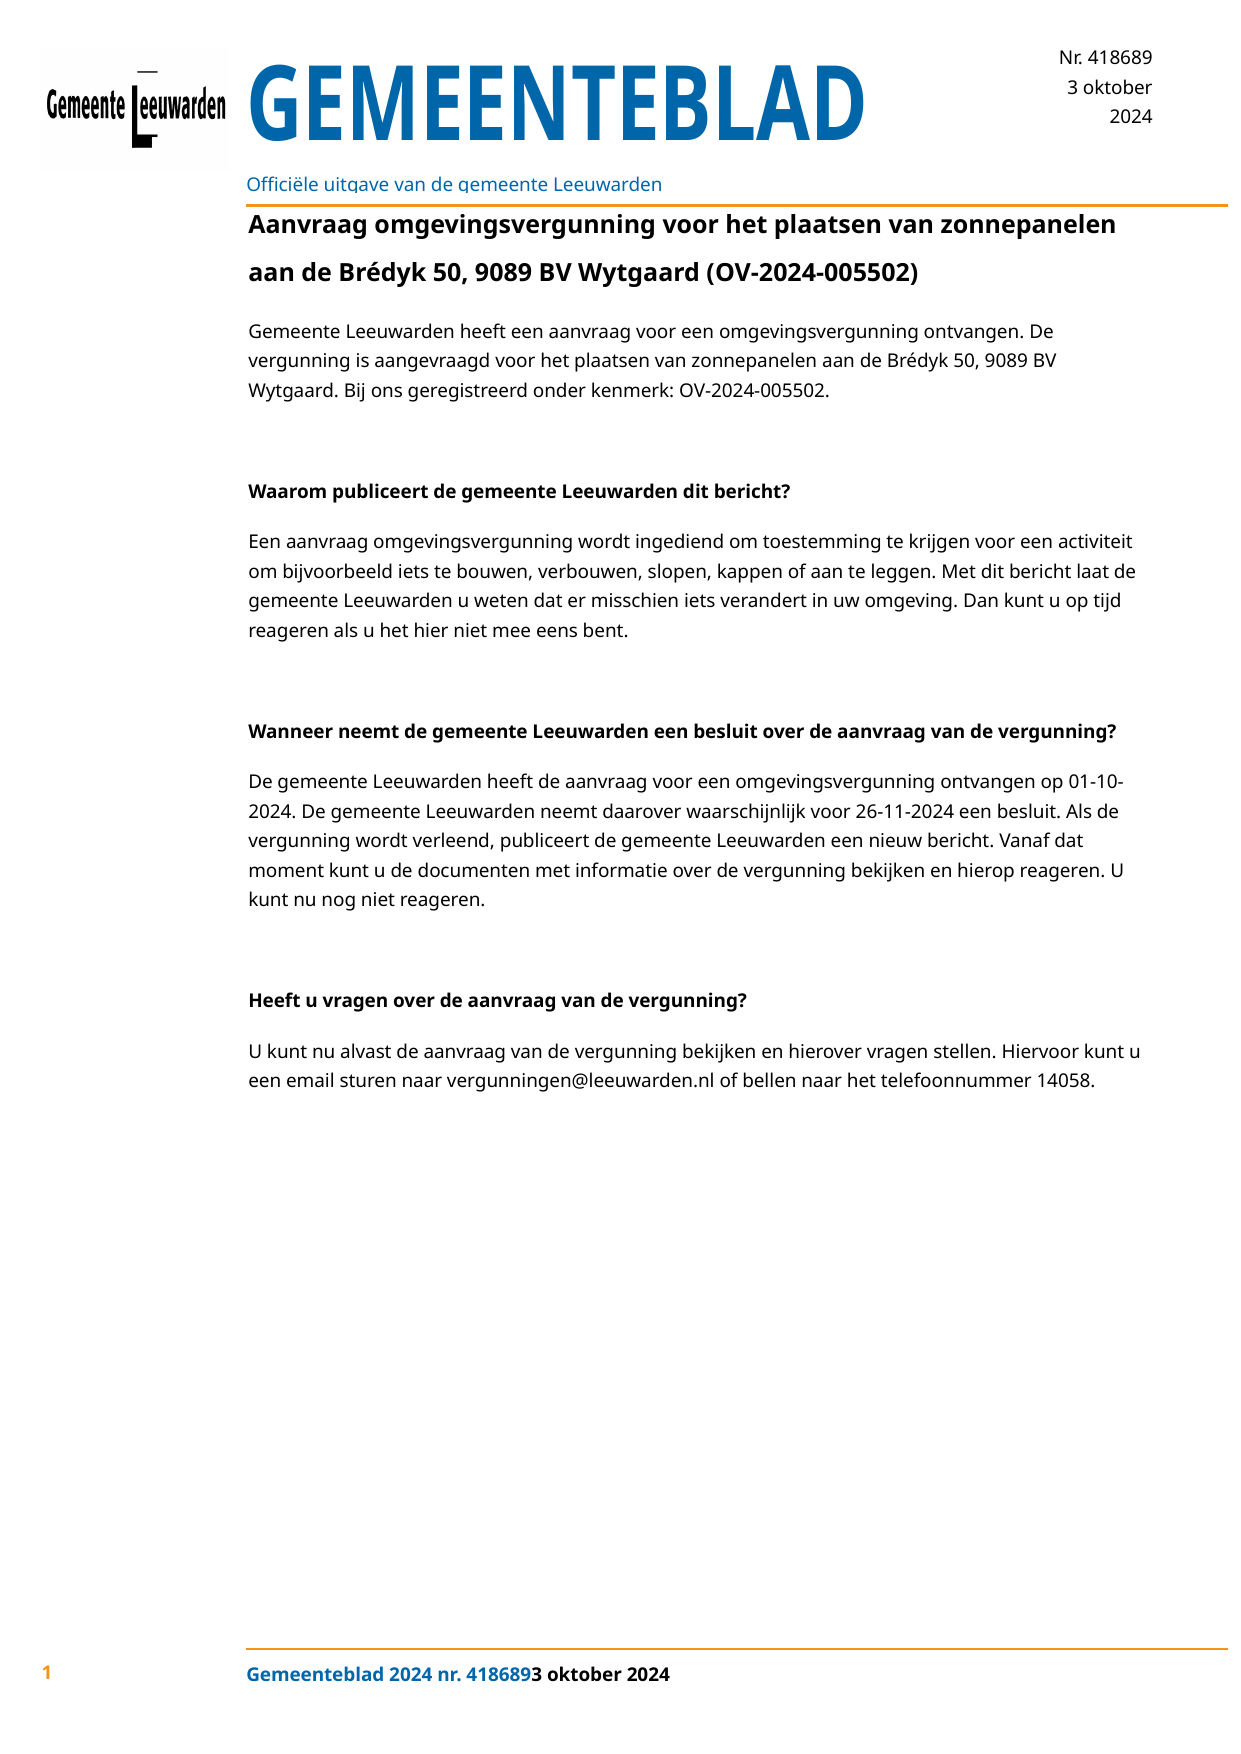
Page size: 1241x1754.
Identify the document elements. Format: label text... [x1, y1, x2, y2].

text Een aanvraag omgevingsvergunning wordt ingediend om toestemming te krijgen voor een activiteit om bijvoorbeeld iets te bouwen, verbouwen, slopen, kappen of aan te leggen. Met dit bericht laat de gemeente Leeuwarden u weten dat er misschien iets verandert in uw omgeving. Dan kunt u op tijd reageren als u het hier niet mee eens bent. [248, 528, 1152, 643]
text Waarom publiceert de gemeente Leeuwarden dit bericht? [248, 478, 1152, 504]
text De gemeente Leeuwarden heeft de aanvraag voor een omgevingsvergunning ontvangen op 01-10-2024. De gemeente Leeuwarden neemt daarover waarschijnlijk voor 26-11-2024 een besluit. Als de vergunning wordt verleend, publiceert de gemeente Leeuwarden een nieuw bericht. Vanaf dat moment kunt u de documenten met informatie over de vergunning bekijken en hierop reageren. U kunt nu nog niet reageren. [248, 768, 1152, 912]
text U kunt nu alvast de aanvraag van de vergunning bekijken en hierover vragen stellen. Hiervoor kunt u een email sturen naar vergunningen@leeuwarden.nl of bellen naar het telefoonnummer 14058. [248, 1038, 1152, 1093]
text Wanneer neemt de gemeente Leeuwarden een besluit over de aanvraag van de vergunning? [248, 718, 1152, 744]
picture [41, 47, 231, 172]
text Aanvraag omgevingsvergunning voor het plaatsen van zonnepanelen aan de Brédyk 50, 9089 BV Wytgaard (OV-2024-005502) [248, 207, 1152, 288]
text Gemeente Leeuwarden heeft een aanvraag voor een omgevingsvergunning ontvangen. De vergunning is aangevraagd voor het plaatsen van zonnepanelen aan de Brédyk 50, 9089 BV Wytgaard. Bij ons geregistreerd onder kenmerk: OV-2024-005502. [248, 318, 1152, 403]
text Heeft u vragen over de aanvraag van de vergunning? [248, 987, 1152, 1013]
